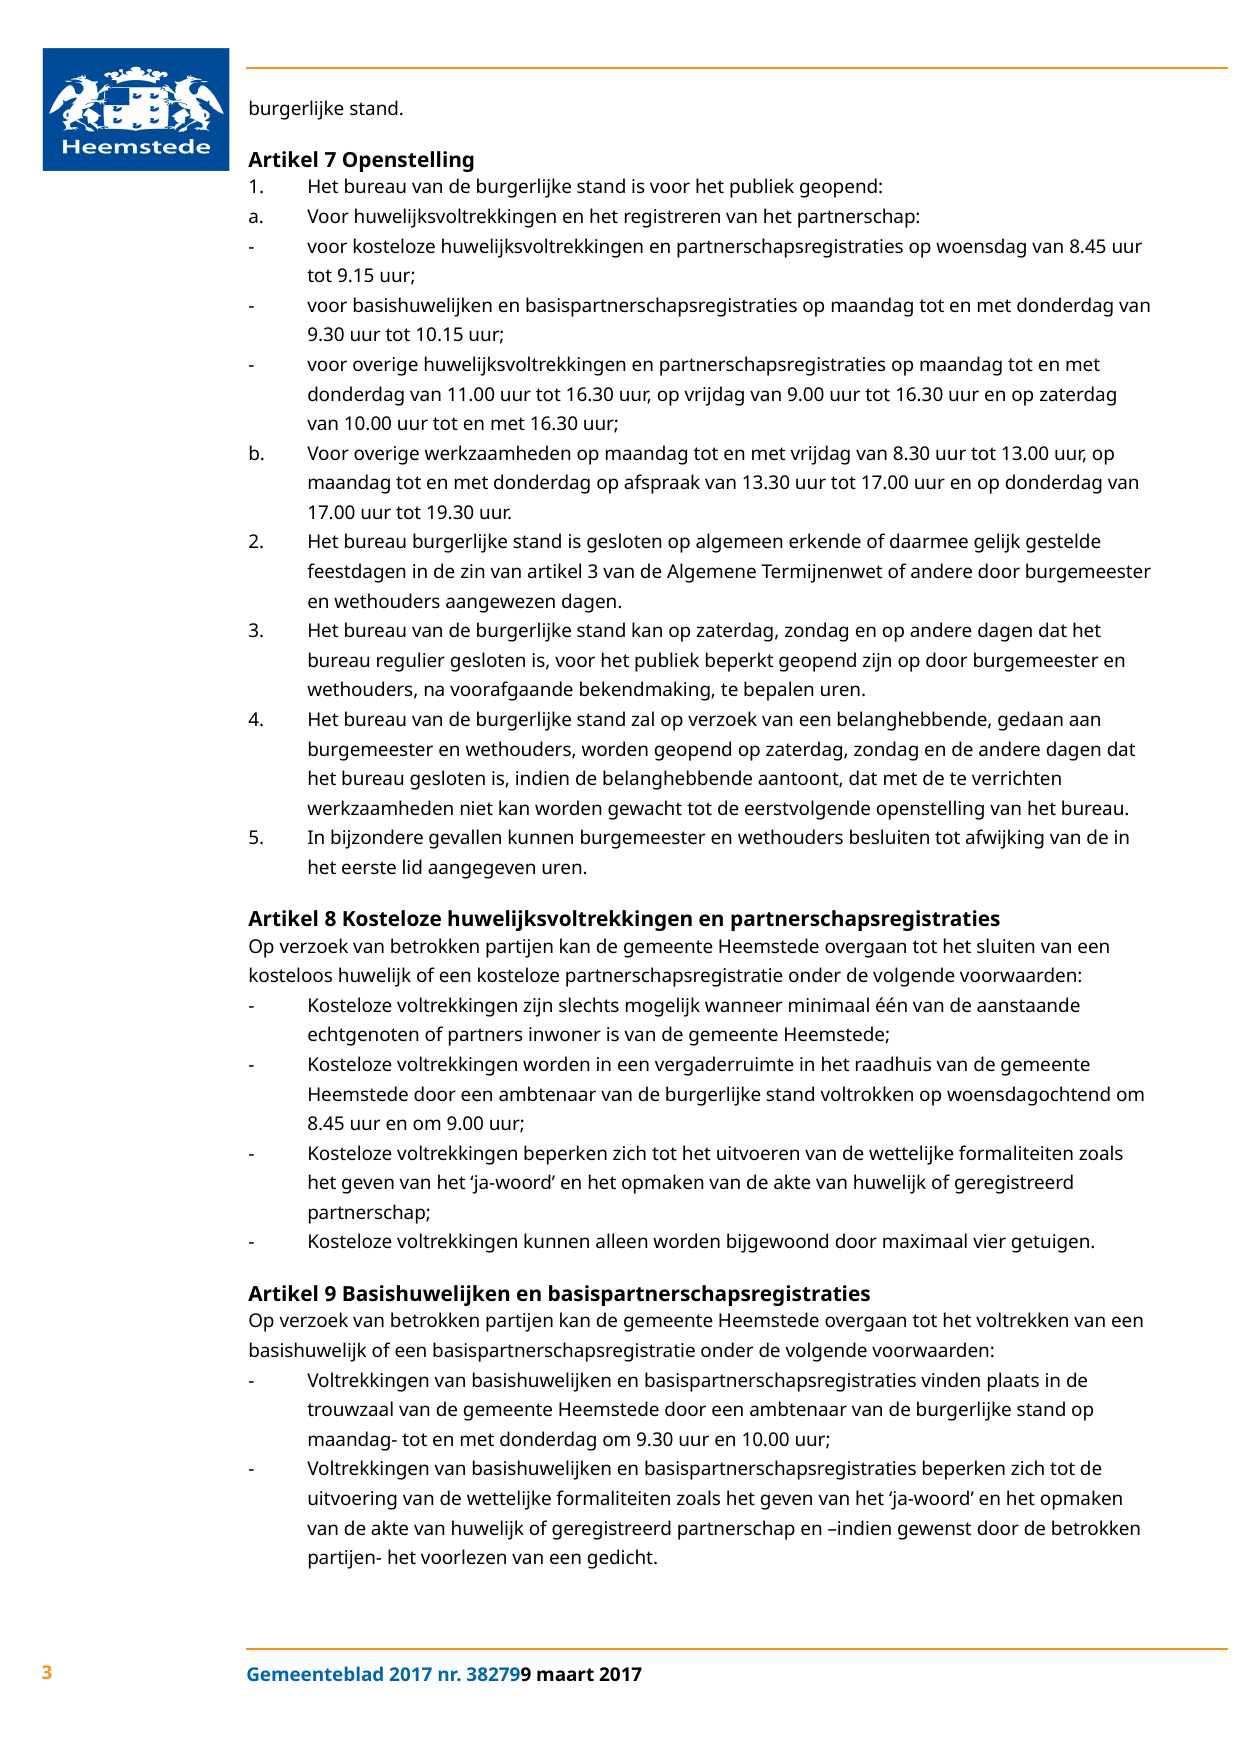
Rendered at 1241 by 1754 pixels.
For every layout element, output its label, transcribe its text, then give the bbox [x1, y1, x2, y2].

text burgerlijke stand. [248, 95, 1152, 121]
list Het bureau van de burgerlijke stand kan op zaterdag, zondag en op andere dagen dat het bureau regulier gesloten is, voor het publiek beperkt geopend zijn op door burgemeester en wethouders, na voorafgaande bekendmaking, te bepalen uren. [248, 617, 1152, 702]
text Op verzoek van betrokken partijen kan de gemeente Heemstede overgaan tot het voltrekken van een basishuwelijk of een basispartnerschapsregistratie onder de volgende voorwaarden: [248, 1308, 1152, 1363]
list voor basishuwelijken en basispartnerschapsregistraties op maandag tot en met donderdag van 9.30 uur tot 10.15 uur; [248, 292, 1152, 347]
list Het bureau burgerlijke stand is gesloten op algemeen erkende of daarmee gelijk gestelde feestdagen in de zin van artikel 3 van de Algemene Termijnenwet of andere door burgemeester en wethouders aangewezen dagen. [248, 529, 1152, 613]
text Artikel 7 Openstelling [248, 145, 1152, 174]
list Voltrekkingen van basishuwelijken en basispartnerschapsregistraties vinden plaats in de trouwzaal van de gemeente Heemstede door een ambtenaar van de burgerlijke stand op maandag- tot en met donderdag om 9.30 uur en 10.00 uur; [248, 1367, 1152, 1452]
list Kosteloze voltrekkingen zijn slechts mogelijk wanneer minimaal één van de aanstaande echtgenoten of partners inwoner is van de gemeente Heemstede; [248, 992, 1152, 1047]
list Voltrekkingen van basishuwelijken en basispartnerschapsregistraties beperken zich tot de uitvoering van de wettelijke formaliteiten zoals het geven van het ‘ja-woord’ en het opmaken van de akte van huwelijk of geregistreerd partnerschap en –indien gewenst door de betrokken partijen- het voorlezen van een gedicht. [248, 1456, 1152, 1570]
list Kosteloze voltrekkingen kunnen alleen worden bijgewoond door maximaal vier getuigen. [248, 1229, 1152, 1254]
picture [41, 47, 231, 172]
list Voor overige werkzaamheden op maandag tot en met vrijdag van 8.30 uur tot 13.00 uur, op maandag tot en met donderdag op afspraak van 13.30 uur tot 17.00 uur en op donderdag van 17.00 uur tot 19.30 uur. [248, 440, 1152, 525]
list Het bureau van de burgerlijke stand is voor het publiek geopend: [248, 174, 1152, 199]
list In bijzondere gevallen kunnen burgemeester en wethouders besluiten tot afwijking van de in het eerste lid aangegeven uren. [248, 824, 1152, 880]
text Op verzoek van betrokken partijen kan de gemeente Heemstede overgaan tot het sluiten van een kosteloos huwelijk of een kosteloze partnerschapsregistratie onder de volgende voorwaarden: [248, 933, 1152, 988]
list voor kosteloze huwelijksvoltrekkingen en partnerschapsregistraties op woensdag van 8.45 uur tot 9.15 uur; [248, 233, 1152, 288]
list Het bureau van de burgerlijke stand zal op verzoek van een belanghebbende, gedaan aan burgemeester en wethouders, worden geopend op zaterdag, zondag en de andere dagen dat het bureau gesloten is, indien de belanghebbende aantoont, dat met de te verrichten werkzaamheden niet kan worden gewacht tot de eerstvolgende openstelling van het bureau. [248, 706, 1152, 821]
list Kosteloze voltrekkingen beperken zich tot het uitvoeren van de wettelijke formaliteiten zoals het geven van het ‘ja-woord’ en het opmaken van de akte van huwelijk of geregistreerd partnerschap; [248, 1140, 1152, 1225]
list Kosteloze voltrekkingen worden in een vergaderruimte in het raadhuis van de gemeente Heemstede door een ambtenaar van de burgerlijke stand voltrokken op woensdagochtend om 8.45 uur en om 9.00 uur; [248, 1051, 1152, 1136]
text Artikel 9 Basishuwelijken en basispartnerschapsregistraties [248, 1279, 1152, 1308]
list Voor huwelijksvoltrekkingen en het registreren van het partnerschap: [248, 203, 1152, 229]
list voor overige huwelijksvoltrekkingen en partnerschapsregistraties op maandag tot en met donderdag van 11.00 uur tot 16.30 uur, op vrijdag van 9.00 uur tot 16.30 uur en op zaterdag van 10.00 uur tot en met 16.30 uur; [248, 351, 1152, 436]
text Artikel 8 Kosteloze huwelijksvoltrekkingen en partnerschapsregistraties [248, 904, 1152, 933]
